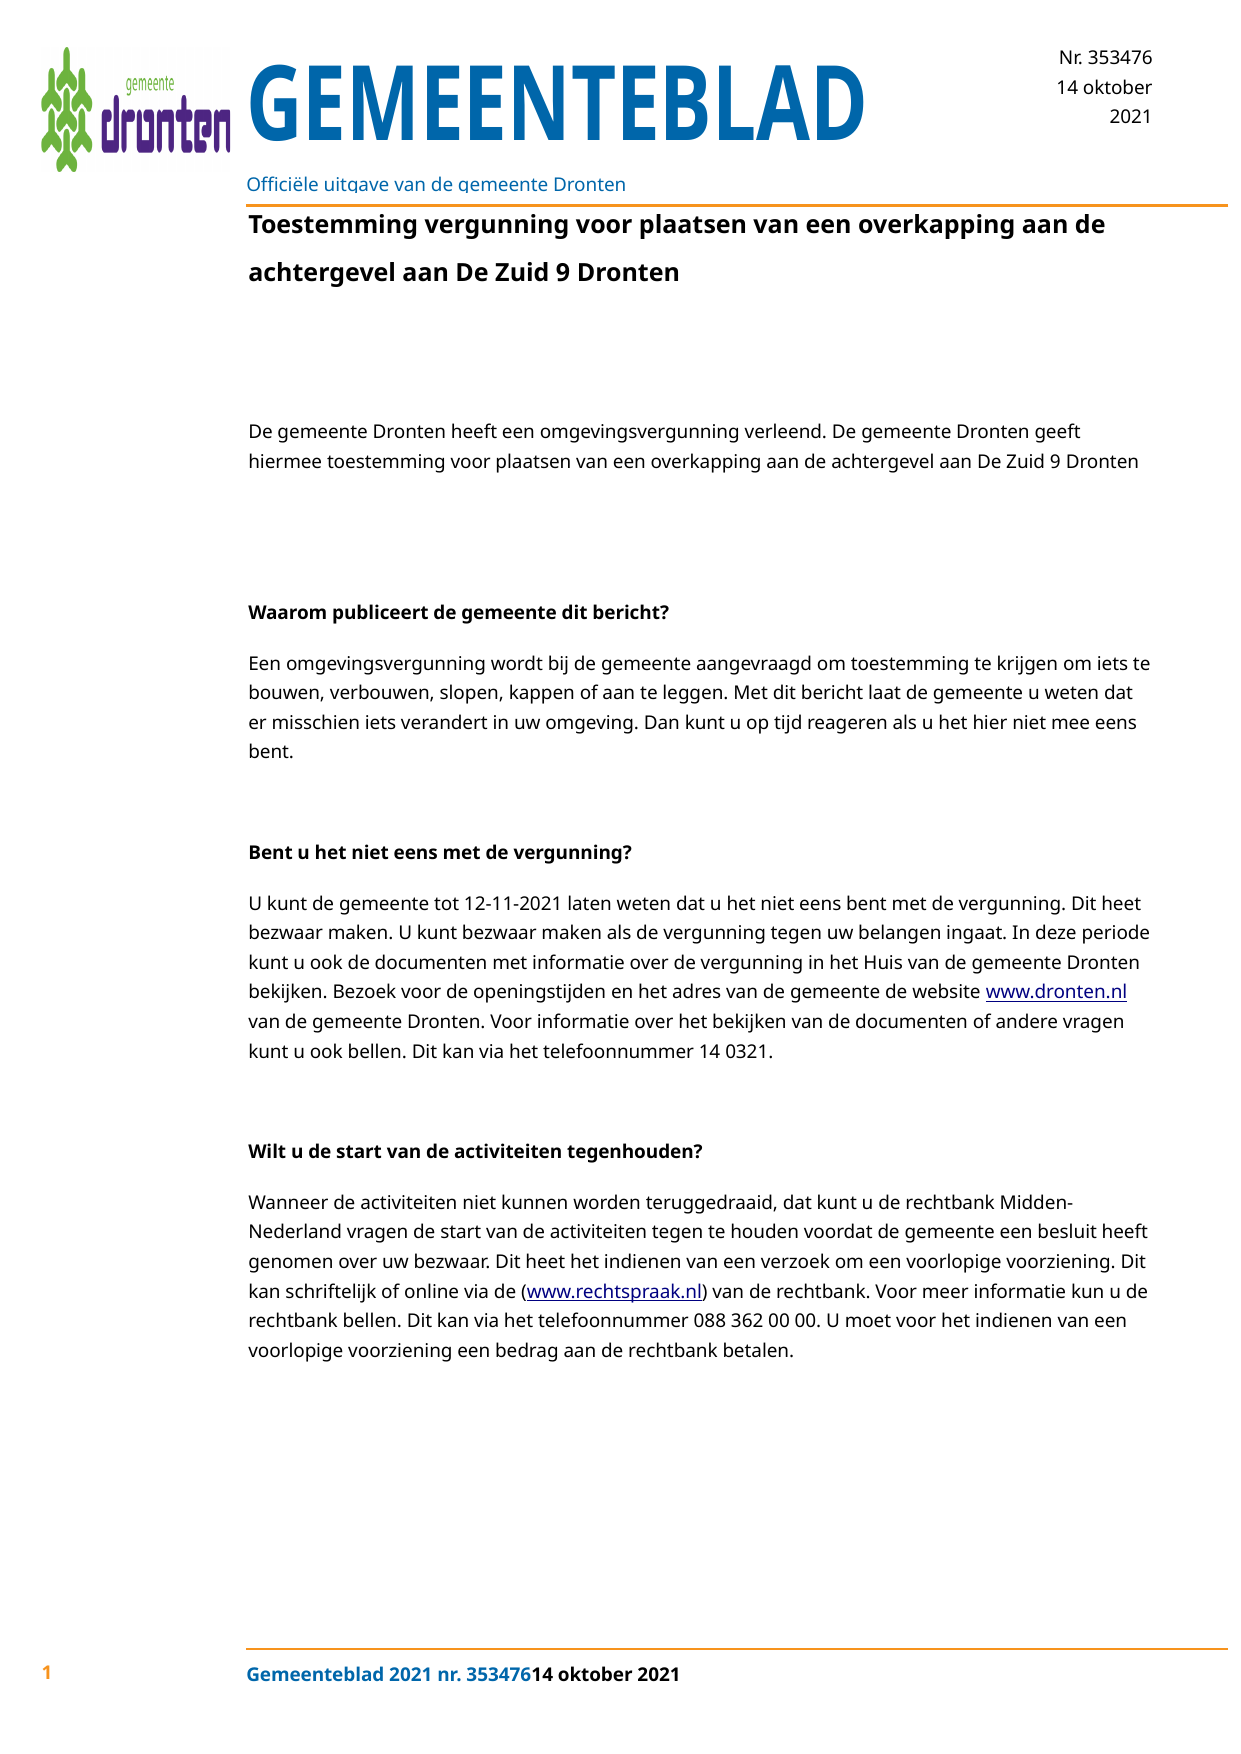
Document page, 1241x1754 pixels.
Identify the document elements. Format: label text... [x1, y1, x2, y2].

text Wilt u de start van de activiteiten tegenhouden? [248, 1139, 1152, 1164]
text U kunt de gemeente tot 12-11-2021 laten weten dat u het niet eens bent met de vergunning. Dit heet bezwaar maken. U kunt bezwaar maken als de vergunning tegen uw belangen ingaat. In deze periode kunt u ook de documenten met informatie over de vergunning in het Huis van de gemeente Dronten bekijken. Bezoek voor de openingstijden en het adres van de gemeente de website www.dronten.nl van de gemeente Dronten. Voor informatie over het bekijken van de documenten of andere vragen kunt u ook bellen. Dit kan via het telefoonnummer 14 0321. [248, 890, 1152, 1064]
text Waarom publiceert de gemeente dit bericht? [248, 599, 1152, 625]
picture [41, 47, 231, 172]
text Een omgevingsvergunning wordt bij de gemeente aangevraagd om toestemming te krijgen om iets te bouwen, verbouwen, slopen, kappen of aan te leggen. Met dit bericht laat de gemeente u weten dat er misschien iets verandert in uw omgeving. Dan kunt u op tijd reageren als u het hier niet mee eens bent. [248, 650, 1152, 764]
text De gemeente Dronten heeft een omgevingsvergunning verleend. De gemeente Dronten geeft hiermee toestemming voor plaatsen van een overkapping aan de achtergevel aan De Zuid 9 Dronten [248, 419, 1152, 474]
text Bent u het niet eens met de vergunning? [248, 839, 1152, 865]
text Toestemming vergunning voor plaatsen van een overkapping aan de achtergevel aan De Zuid 9 Dronten [248, 207, 1152, 288]
text Wanneer de activiteiten niet kunnen worden teruggedraaid, dat kunt u de rechtbank Midden-Nederland vragen de start van de activiteiten tegen te houden voordat de gemeente een besluit heeft genomen over uw bezwaar. Dit heet het indienen van een verzoek om een voorlopige voorziening. Dit kan schriftelijk of online via de (www.rechtspraak.nl) van de rechtbank. Voor meer informatie kun u de rechtbank bellen. Dit kan via het telefoonnummer 088 362 00 00. U moet voor het indienen van een voorlopige voorziening een bedrag aan de rechtbank betalen. [248, 1189, 1152, 1363]
